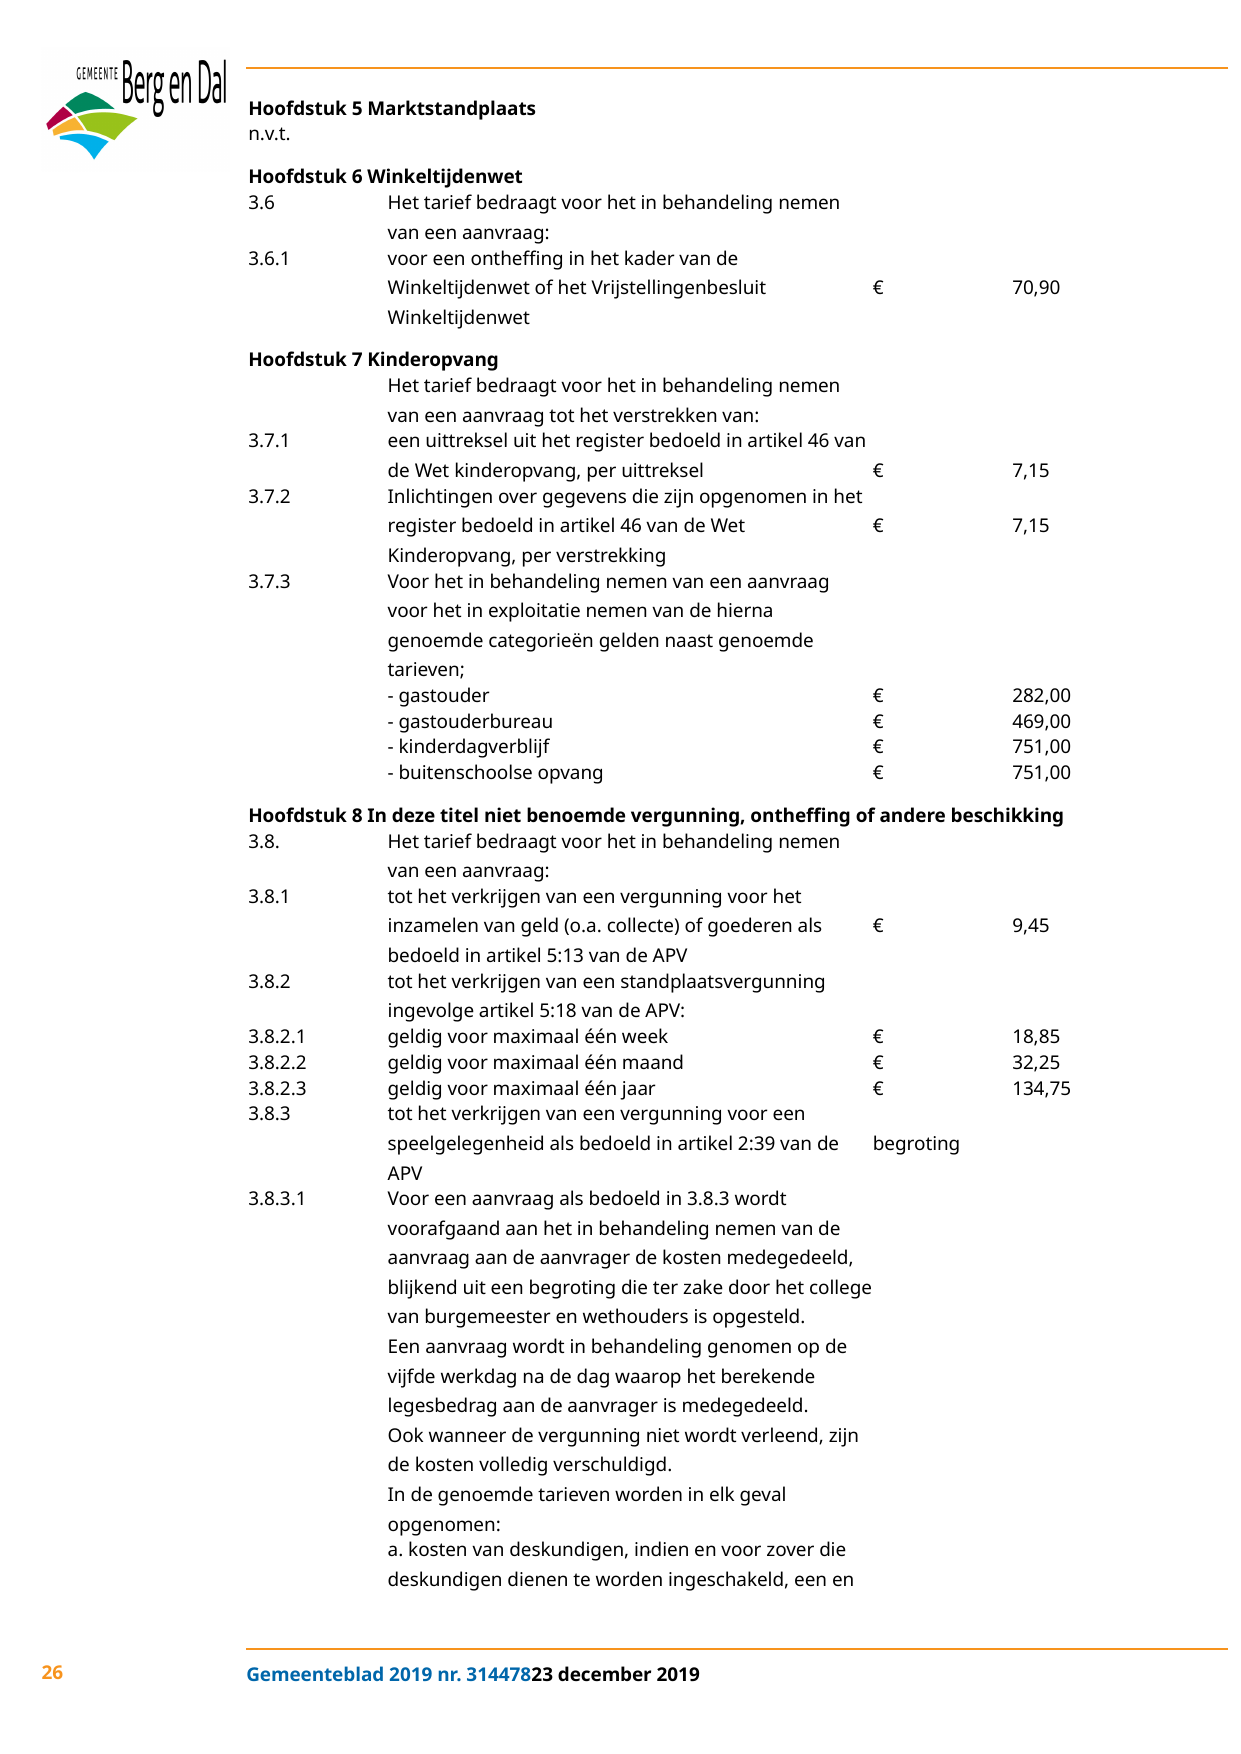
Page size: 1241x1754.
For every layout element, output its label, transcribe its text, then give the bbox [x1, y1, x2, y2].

table_cell 134,75 [1012, 1075, 1152, 1101]
table_cell 282,00 [1012, 682, 1152, 708]
table_cell [873, 968, 1012, 1023]
table_cell geldig voor maximaal één maand [388, 1049, 873, 1075]
table_cell 3.6.1 [248, 245, 387, 330]
table_cell 7,15 [1012, 483, 1152, 568]
table_cell [1012, 968, 1152, 1023]
table_cell 3.8.2.3 [248, 1075, 387, 1101]
table_cell € [873, 428, 1012, 483]
table_header 3.6 [248, 190, 387, 245]
table_cell [1012, 1537, 1152, 1592]
table_cell [873, 1537, 1012, 1592]
table_header [873, 190, 1012, 245]
table_cell [248, 734, 387, 759]
table_cell a. kosten van deskundigen, indien en voor zover die deskundigen dienen te worden ingeschakeld, een en [388, 1537, 873, 1592]
table_cell 3.8.3 [248, 1101, 387, 1185]
table_cell 18,85 [1012, 1023, 1152, 1049]
table_cell [248, 708, 387, 734]
table_cell Inlichtingen over gegevens die zijn opgenomen in het register bedoeld in artikel 46 van de Wet Kinderopvang, per verstrekking [388, 483, 873, 568]
table_cell [248, 682, 387, 708]
table_cell 32,25 [1012, 1049, 1152, 1075]
table_header [1012, 828, 1152, 883]
table_cell [1012, 1185, 1152, 1537]
table_cell € [873, 483, 1012, 568]
table_cell [1012, 568, 1152, 682]
table_cell € [873, 1023, 1012, 1049]
table_cell 3.7.2 [248, 483, 387, 568]
table_cell € [873, 682, 1012, 708]
table_cell 3.8.2.2 [248, 1049, 387, 1075]
table_cell 469,00 [1012, 708, 1152, 734]
table_cell 3.8.2.1 [248, 1023, 387, 1049]
text Hoofdstuk 6 Winkeltijdenwet [248, 164, 1152, 189]
table_cell - gastouderbureau [388, 708, 873, 734]
table_header Het tarief bedraagt voor het in behandeling nemen van een aanvraag: [388, 828, 873, 883]
table_header [873, 372, 1012, 428]
text n.v.t. [248, 121, 1152, 146]
table_cell tot het verkrijgen van een vergunning voor het inzamelen van geld (o.a. collecte) of goederen als bedoeld in artikel 5:13 van de APV [388, 883, 873, 968]
table_cell € [873, 883, 1012, 968]
table_header [1012, 372, 1152, 428]
table_cell € [873, 1075, 1012, 1101]
table_header Het tarief bedraagt voor het in behandeling nemen van een aanvraag tot het verstrekken van: [388, 372, 873, 428]
table_header Het tarief bedraagt voor het in behandeling nemen van een aanvraag: [388, 190, 873, 245]
table_cell Voor een aanvraag als bedoeld in 3.8.3 wordt voorafgaand aan het in behandeling nemen van de aanvraag aan de aanvrager de kosten medegedeeld, blijkend uit een begroting die ter zake door het college van burgemeester en wethouders is opgesteld. Een aanvraag wordt in behandeling genomen op de vijfde werkdag na de dag waarop het berekende legesbedrag aan de aanvrager is medegedeeld. Ook wanneer de vergunning niet wordt verleend, zijn de kosten volledig verschuldigd. In de genoemde tarieven worden in elk geval opgenomen: [388, 1185, 873, 1537]
table_cell 3.8.1 [248, 883, 387, 968]
table_cell - buitenschoolse opvang [388, 760, 873, 785]
table_cell 3.8.3.1 [248, 1185, 387, 1537]
table_cell tot het verkrijgen van een standplaatsvergunning ingevolge artikel 5:18 van de APV: [388, 968, 873, 1023]
table_cell € [873, 1049, 1012, 1075]
table_cell 70,90 [1012, 245, 1152, 330]
text Hoofdstuk 7 Kinderopvang [248, 346, 1152, 372]
table_cell 9,45 [1012, 883, 1152, 968]
text Hoofdstuk 5 Marktstandplaats [248, 95, 1152, 121]
table_cell € [873, 245, 1012, 330]
table_cell 3.7.1 [248, 428, 387, 483]
table_cell [873, 568, 1012, 682]
table_cell een uittreksel uit het register bedoeld in artikel 46 van de Wet kinderopvang, per uittreksel [388, 428, 873, 483]
table_cell € [873, 708, 1012, 734]
text Hoofdstuk 8 In deze titel niet benoemde vergunning, ontheffing of andere beschikking [248, 802, 1152, 828]
table_cell begroting [873, 1101, 1152, 1185]
picture [41, 47, 231, 172]
table_cell € [873, 734, 1012, 759]
table_cell € [873, 760, 1012, 785]
table_cell 3.8.2 [248, 968, 387, 1023]
table_header [1012, 190, 1152, 245]
table_cell 3.7.3 [248, 568, 387, 682]
table_header [873, 828, 1012, 883]
table_cell geldig voor maximaal één jaar [388, 1075, 873, 1101]
table_cell [248, 1537, 387, 1592]
table_cell Voor het in behandeling nemen van een aanvraag voor het in exploitatie nemen van de hierna genoemde categorieën gelden naast genoemde tarieven; [388, 568, 873, 682]
table_cell tot het verkrijgen van een vergunning voor een speelgelegenheid als bedoeld in artikel 2:39 van de APV [388, 1101, 873, 1185]
table_cell [248, 760, 387, 785]
table_header 3.8. [248, 828, 387, 883]
table_cell 751,00 [1012, 760, 1152, 785]
table_cell - gastouder [388, 682, 873, 708]
table_header [248, 372, 387, 428]
table_cell [873, 1185, 1012, 1537]
table_cell 7,15 [1012, 428, 1152, 483]
table_cell geldig voor maximaal één week [388, 1023, 873, 1049]
table_cell voor een ontheffing in het kader van de Winkeltijdenwet of het Vrijstellingenbesluit Winkeltijdenwet [388, 245, 873, 330]
table_cell 751,00 [1012, 734, 1152, 759]
table_cell - kinderdagverblijf [388, 734, 873, 759]
